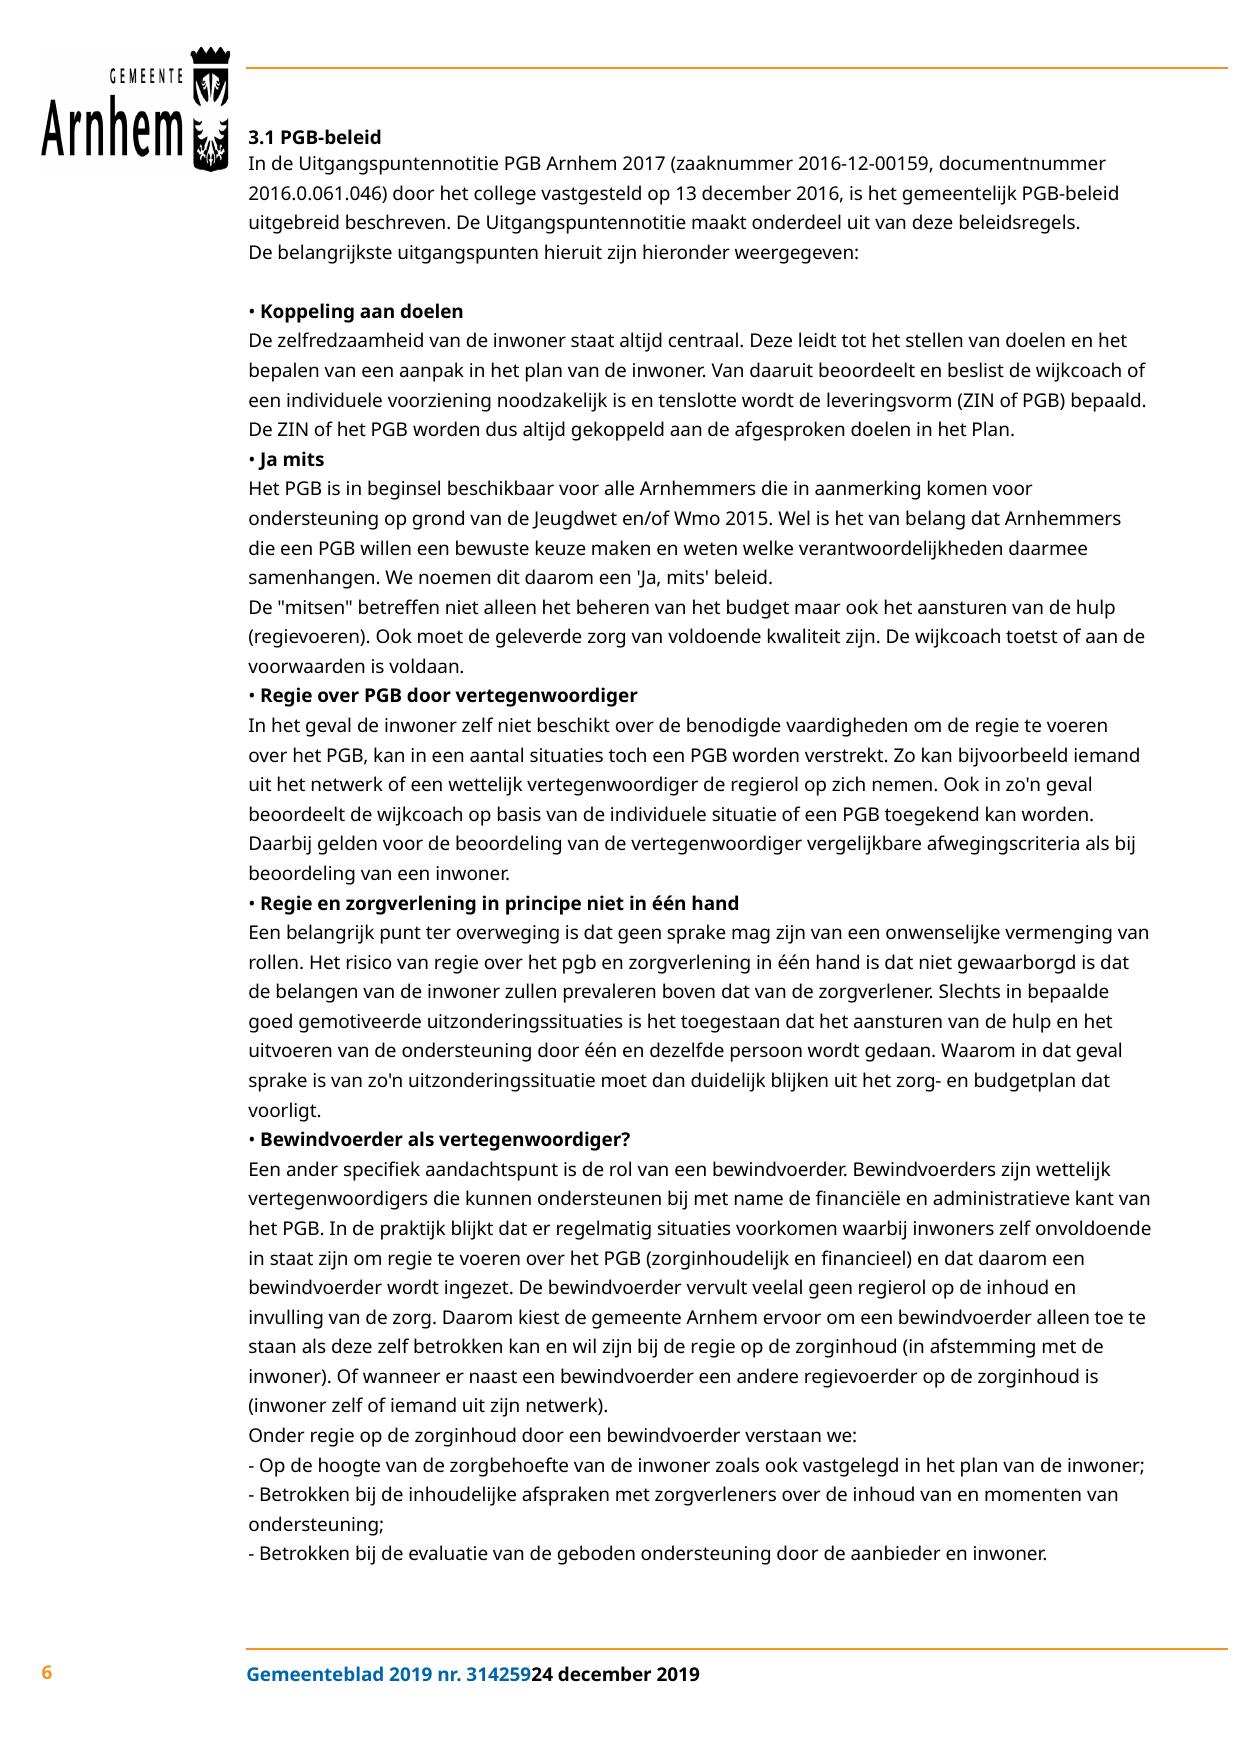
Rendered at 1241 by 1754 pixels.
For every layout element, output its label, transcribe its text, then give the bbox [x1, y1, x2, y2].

text De belangrijkste uitgangspunten hieruit zijn hieronder weergegeven: [248, 239, 1152, 264]
text • Regie over PGB door vertegenwoordiger [248, 683, 1152, 708]
text De zelfredzaamheid van de inwoner staat altijd centraal. Deze leidt tot het stellen van doelen en het bepalen van een aanpak in het plan van de inwoner. Van daaruit beoordeelt en beslist de wijkcoach of een individuele voorziening noodzakelijk is en tenslotte wordt de leveringsvorm (ZIN of PGB) bepaald. De ZIN of het PGB worden dus altijd gekoppeld aan de afgesproken doelen in het Plan. [248, 328, 1152, 442]
text Het PGB is in beginsel beschikbaar voor alle Arnhemmers die in aanmerking komen voor ondersteuning op grond van de Jeugdwet en/of Wmo 2015. Wel is het van belang dat Arnhemmers die een PGB willen een bewuste keuze maken en weten welke verantwoordelijkheden daarmee samenhangen. We noemen dit daarom een 'Ja, mits' beleid. [248, 476, 1152, 590]
text De "mitsen" betreffen niet alleen het beheren van het budget maar ook het aansturen van de hulp (regievoeren). Ook moet de geleverde zorg van voldoende kwaliteit zijn. De wijkcoach toetst of aan de voorwaarden is voldaan. [248, 594, 1152, 679]
text • Bewindvoerder als vertegenwoordiger? [248, 1126, 1152, 1152]
text - Betrokken bij de inhoudelijke afspraken met zorgverleners over de inhoud van en momenten van ondersteuning; [248, 1481, 1152, 1537]
text • Koppeling aan doelen [248, 298, 1152, 324]
text In de Uitgangspuntennotitie PGB Arnhem 2017 (zaaknummer 2016-12-00159, documentnummer 2016.0.061.046) door het college vastgesteld op 13 december 2016, is het gemeentelijk PGB-beleid uitgebreid beschreven. De Uitgangspuntennotitie maakt onderdeel uit van deze beleidsregels. [248, 150, 1152, 235]
text • Ja mits [248, 446, 1152, 472]
text • Regie en zorgverlening in principe niet in één hand [248, 890, 1152, 915]
text - Op de hoogte van de zorgbehoefte van de inwoner zoals ook vastgelegd in het plan van de inwoner; [248, 1452, 1152, 1477]
text Een belangrijk punt ter overweging is dat geen sprake mag zijn van een onwenselijke vermenging van rollen. Het risico van regie over het pgb en zorgverlening in één hand is dat niet gewaarborgd is dat de belangen van de inwoner zullen prevaleren boven dat van de zorgverlener. Slechts in bepaalde goed gemotiveerde uitzonderingssituaties is het toegestaan dat het aansturen van de hulp en het uitvoeren van de ondersteuning door één en dezelfde persoon wordt gedaan. Waarom in dat geval sprake is van zo'n uitzonderingssituatie moet dan duidelijk blijken uit het zorg- en budgetplan dat voorligt. [248, 919, 1152, 1122]
picture [41, 47, 231, 172]
text Onder regie op de zorginhoud door een bewindvoerder verstaan we: [248, 1422, 1152, 1448]
text In het geval de inwoner zelf niet beschikt over de benodigde vaardigheden om de regie te voeren over het PGB, kan in een aantal situaties toch een PGB worden verstrekt. Zo kan bijvoorbeeld iemand uit het netwerk of een wettelijk vertegenwoordiger de regierol op zich nemen. Ook in zo'n geval beoordeelt de wijkcoach op basis van de individuele situatie of een PGB toegekend kan worden. Daarbij gelden voor de beoordeling van de vertegenwoordiger vergelijkbare afwegingscriteria als bij beoordeling van een inwoner. [248, 712, 1152, 886]
text Een ander specifiek aandachtspunt is de rol van een bewindvoerder. Bewindvoerders zijn wettelijk vertegenwoordigers die kunnen ondersteunen bij met name de financiële en administratieve kant van het PGB. In de praktijk blijkt dat er regelmatig situaties voorkomen waarbij inwoners zelf onvoldoende in staat zijn om regie te voeren over het PGB (zorginhoudelijk en financieel) en dat daarom een bewindvoerder wordt ingezet. De bewindvoerder vervult veelal geen regierol op de inhoud en invulling van de zorg. Daarom kiest de gemeente Arnhem ervoor om een bewindvoerder alleen toe te staan als deze zelf betrokken kan en wil zijn bij de regie op de zorginhoud (in afstemming met de inwoner). Of wanneer er naast een bewindvoerder een andere regievoerder op de zorginhoud is (inwoner zelf of iemand uit zijn netwerk). [248, 1156, 1152, 1418]
text - Betrokken bij de evaluatie van de geboden ondersteuning door de aanbieder en inwoner. [248, 1541, 1152, 1566]
text 3.1 PGB-beleid [248, 124, 1152, 150]
